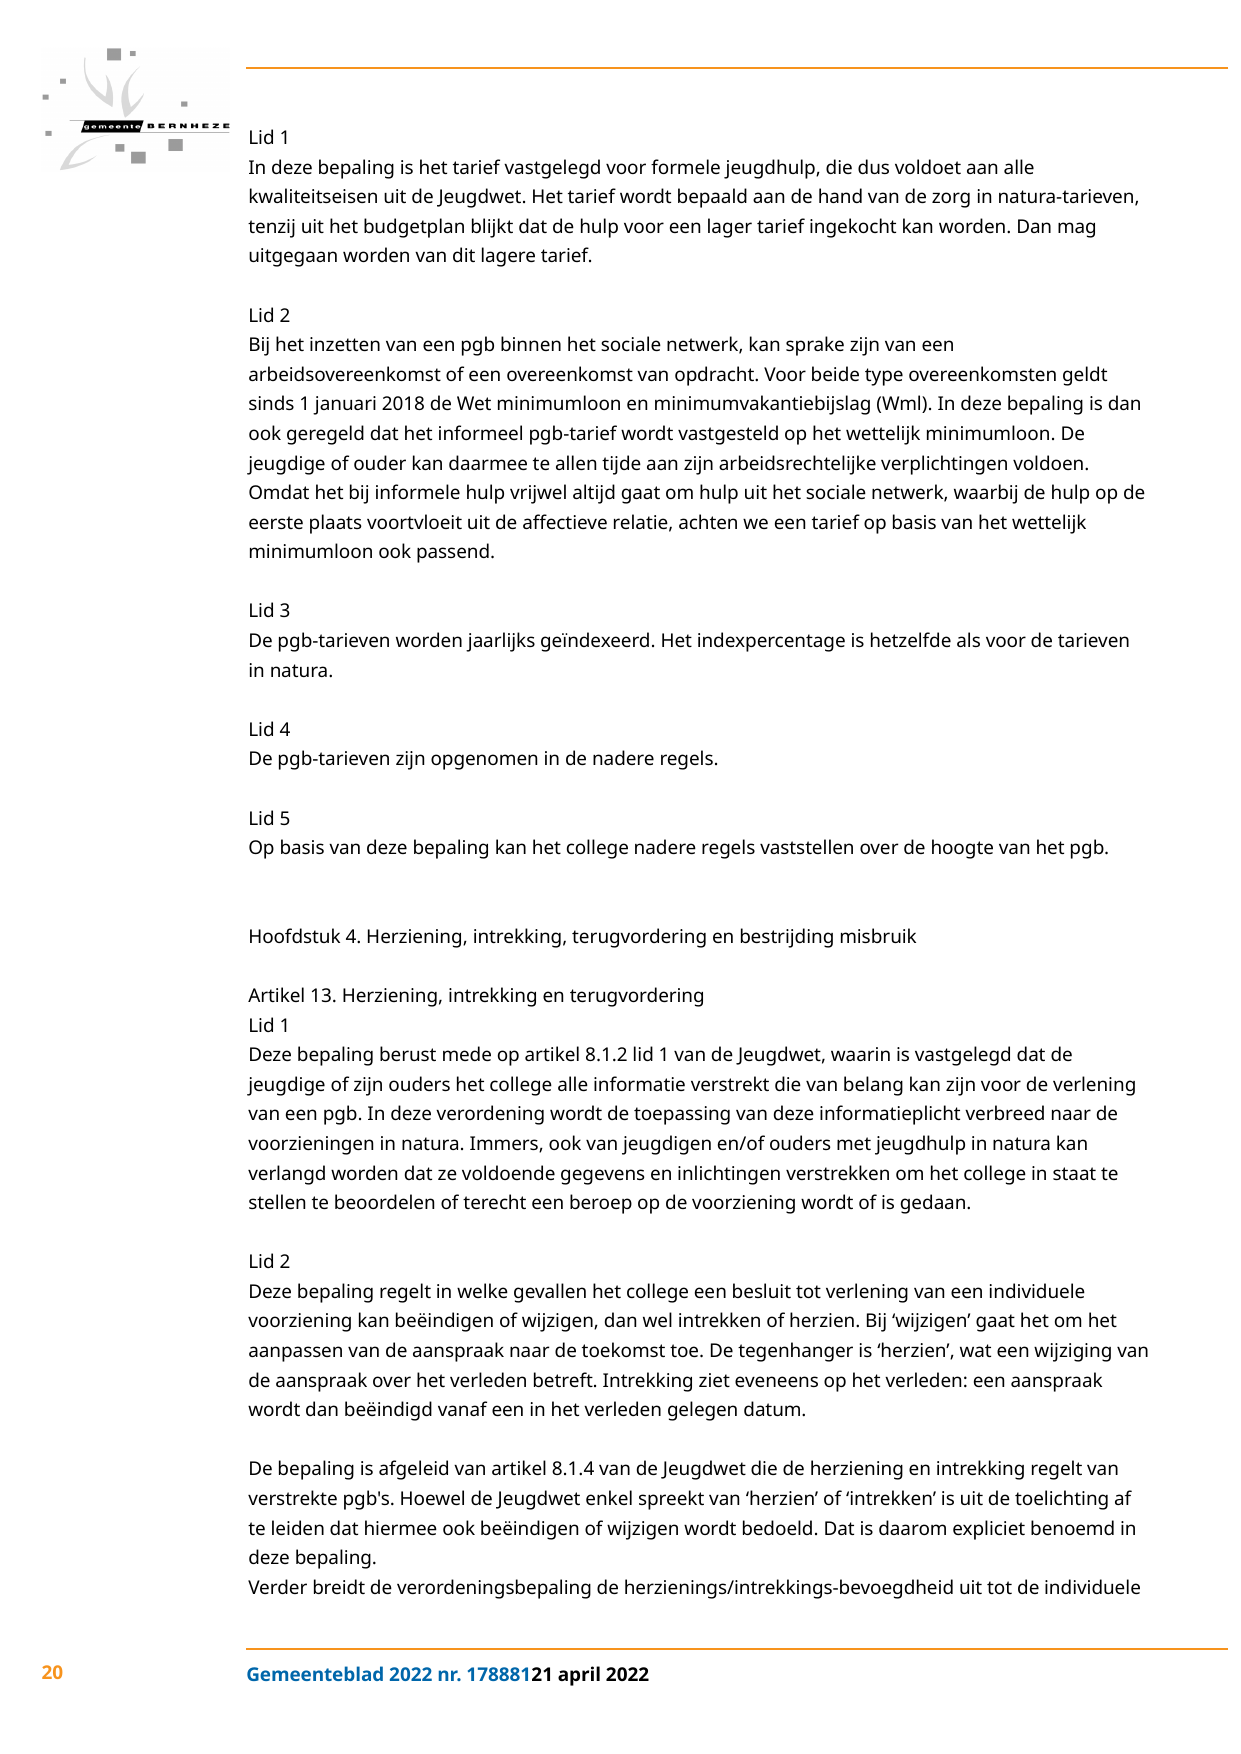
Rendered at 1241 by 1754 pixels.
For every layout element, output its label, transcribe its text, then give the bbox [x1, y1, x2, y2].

text Lid 4 [248, 716, 1152, 742]
text Bij het inzetten van een pgb binnen het sociale netwerk, kan sprake zijn van een arbeidsovereenkomst of een overeenkomst van opdracht. Voor beide type overeenkomsten geldt sinds 1 januari 2018 de Wet minimumloon en minimumvakantiebijslag (Wml). In deze bepaling is dan ook geregeld dat het informeel pgb-tarief wordt vastgesteld op het wettelijk minimumloon. De jeugdige of ouder kan daarmee te allen tijde aan zijn arbeidsrechtelijke verplichtingen voldoen. Omdat het bij informele hulp vrijwel altijd gaat om hulp uit het sociale netwerk, waarbij de hulp op de eerste plaats voortvloeit uit de affectieve relatie, achten we een tarief op basis van het wettelijk minimumloon ook passend. [248, 331, 1152, 564]
text Lid 5 [248, 805, 1152, 831]
text Lid 2 [248, 1248, 1152, 1274]
text Lid 1 [248, 124, 1152, 150]
text Lid 1 [248, 1012, 1152, 1038]
text Lid 3 [248, 598, 1152, 623]
text De pgb-tarieven zijn opgenomen in de nadere regels. [248, 746, 1152, 771]
text Lid 2 [248, 302, 1152, 328]
text In deze bepaling is het tarief vastgelegd voor formele jeugdhulp, die dus voldoet aan alle kwaliteitseisen uit de Jeugdwet. Het tarief wordt bepaald aan de hand van de zorg in natura-tarieven, tenzij uit het budgetplan blijkt dat de hulp voor een lager tarief ingekocht kan worden. Dan mag uitgegaan worden van dit lagere tarief. [248, 154, 1152, 268]
text Deze bepaling regelt in welke gevallen het college een besluit tot verlening van een individuele voorziening kan beëindigen of wijzigen, dan wel intrekken of herzien. Bij ‘wijzigen’ gaat het om het aanpassen van de aanspraak naar de toekomst toe. De tegenhanger is ‘herzien’, wat een wijziging van de aanspraak over het verleden betreft. Intrekking ziet eveneens op het verleden: een aanspraak wordt dan beëindigd vanaf een in het verleden gelegen datum. [248, 1278, 1152, 1422]
text Hoofdstuk 4. Herziening, intrekking, terugvordering en bestrijding misbruik [248, 923, 1152, 949]
text Deze bepaling berust mede op artikel 8.1.2 lid 1 van de Jeugdwet, waarin is vastgelegd dat de jeugdige of zijn ouders het college alle informatie verstrekt die van belang kan zijn voor de verlening van een pgb. In deze verordening wordt de toepassing van deze informatieplicht verbreed naar de voorzieningen in natura. Immers, ook van jeugdigen en/of ouders met jeugdhulp in natura kan verlangd worden dat ze voldoende gegevens en inlichtingen verstrekken om het college in staat te stellen te beoordelen of terecht een beroep op de voorziening wordt of is gedaan. [248, 1041, 1152, 1215]
picture [41, 47, 231, 172]
text Op basis van deze bepaling kan het college nadere regels vaststellen over de hoogte van het pgb. [248, 834, 1152, 860]
text De bepaling is afgeleid van artikel 8.1.4 van de Jeugdwet die de herziening en intrekking regelt van verstrekte pgb's. Hoewel de Jeugdwet enkel spreekt van ‘herzien’ of ‘intrekken’ is uit de toelichting af te leiden dat hiermee ook beëindigen of wijzigen wordt bedoeld. Dat is daarom expliciet benoemd in deze bepaling. [248, 1456, 1152, 1570]
text De pgb-tarieven worden jaarlijks geïndexeerd. Het indexpercentage is hetzelfde als voor de tarieven in natura. [248, 627, 1152, 683]
text Verder breidt de verordeningsbepaling de herzienings/intrekkings-bevoegdheid uit tot de individuele [248, 1574, 1152, 1600]
text Artikel 13. Herziening, intrekking en terugvordering [248, 982, 1152, 1008]
